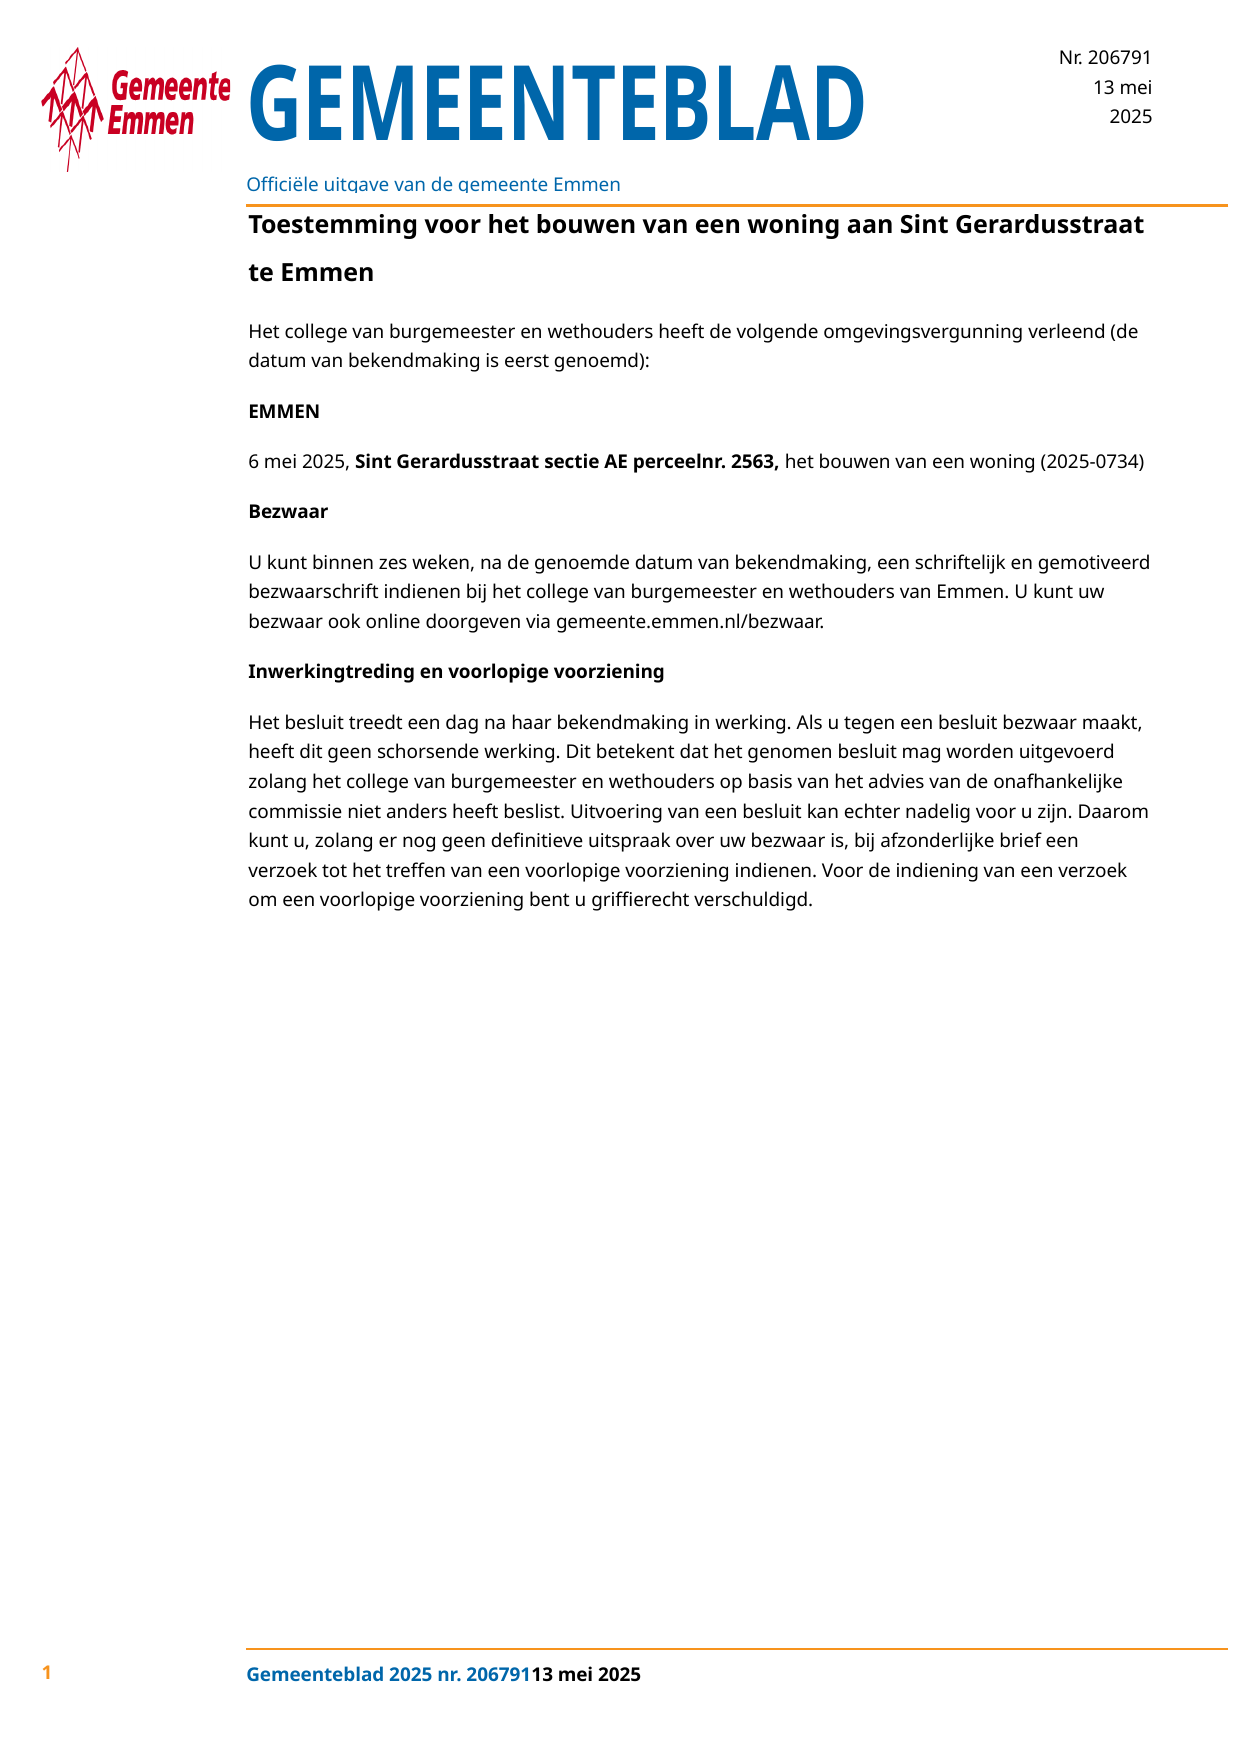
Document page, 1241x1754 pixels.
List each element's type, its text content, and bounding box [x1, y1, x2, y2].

text Inwerkingtreding en voorlopige voorziening [248, 659, 1152, 684]
text EMMEN [248, 398, 1152, 424]
text Het besluit treedt een dag na haar bekendmaking in werking. Als u tegen een besluit bezwaar maakt, heeft dit geen schorsende werking. Dit betekent dat het genomen besluit mag worden uitgevoerd zolang het college van burgemeester en wethouders op basis van het advies van de onafhankelijke commissie niet anders heeft beslist. Uitvoering van een besluit kan echter nadelig voor u zijn. Daarom kunt u, zolang er nog geen definitieve uitspraak over uw bezwaar is, bij afzonderlijke brief een verzoek tot het treffen van een voorlopige voorziening indienen. Voor de indiening van een verzoek om een voorlopige voorziening bent u griffierecht verschuldigd. [248, 709, 1152, 912]
text U kunt binnen zes weken, na de genoemde datum van bekendmaking, een schriftelijk en gemotiveerd bezwaarschrift indienen bij het college van burgemeester en wethouders van Emmen. U kunt uw bezwaar ook online doorgeven via gemeente.emmen.nl/bezwaar. [248, 549, 1152, 634]
text Toestemming voor het bouwen van een woning aan Sint Gerardusstraat te Emmen [248, 207, 1152, 288]
text Bezwaar [248, 499, 1152, 524]
text Het college van burgemeester en wethouders heeft de volgende omgevingsvergunning verleend (de datum van bekendmaking is eerst genoemd): [248, 318, 1152, 373]
text 6 mei 2025, Sint Gerardusstraat sectie AE perceelnr. 2563, het bouwen van een woning (2025-0734) [248, 448, 1152, 474]
picture [41, 47, 231, 172]
